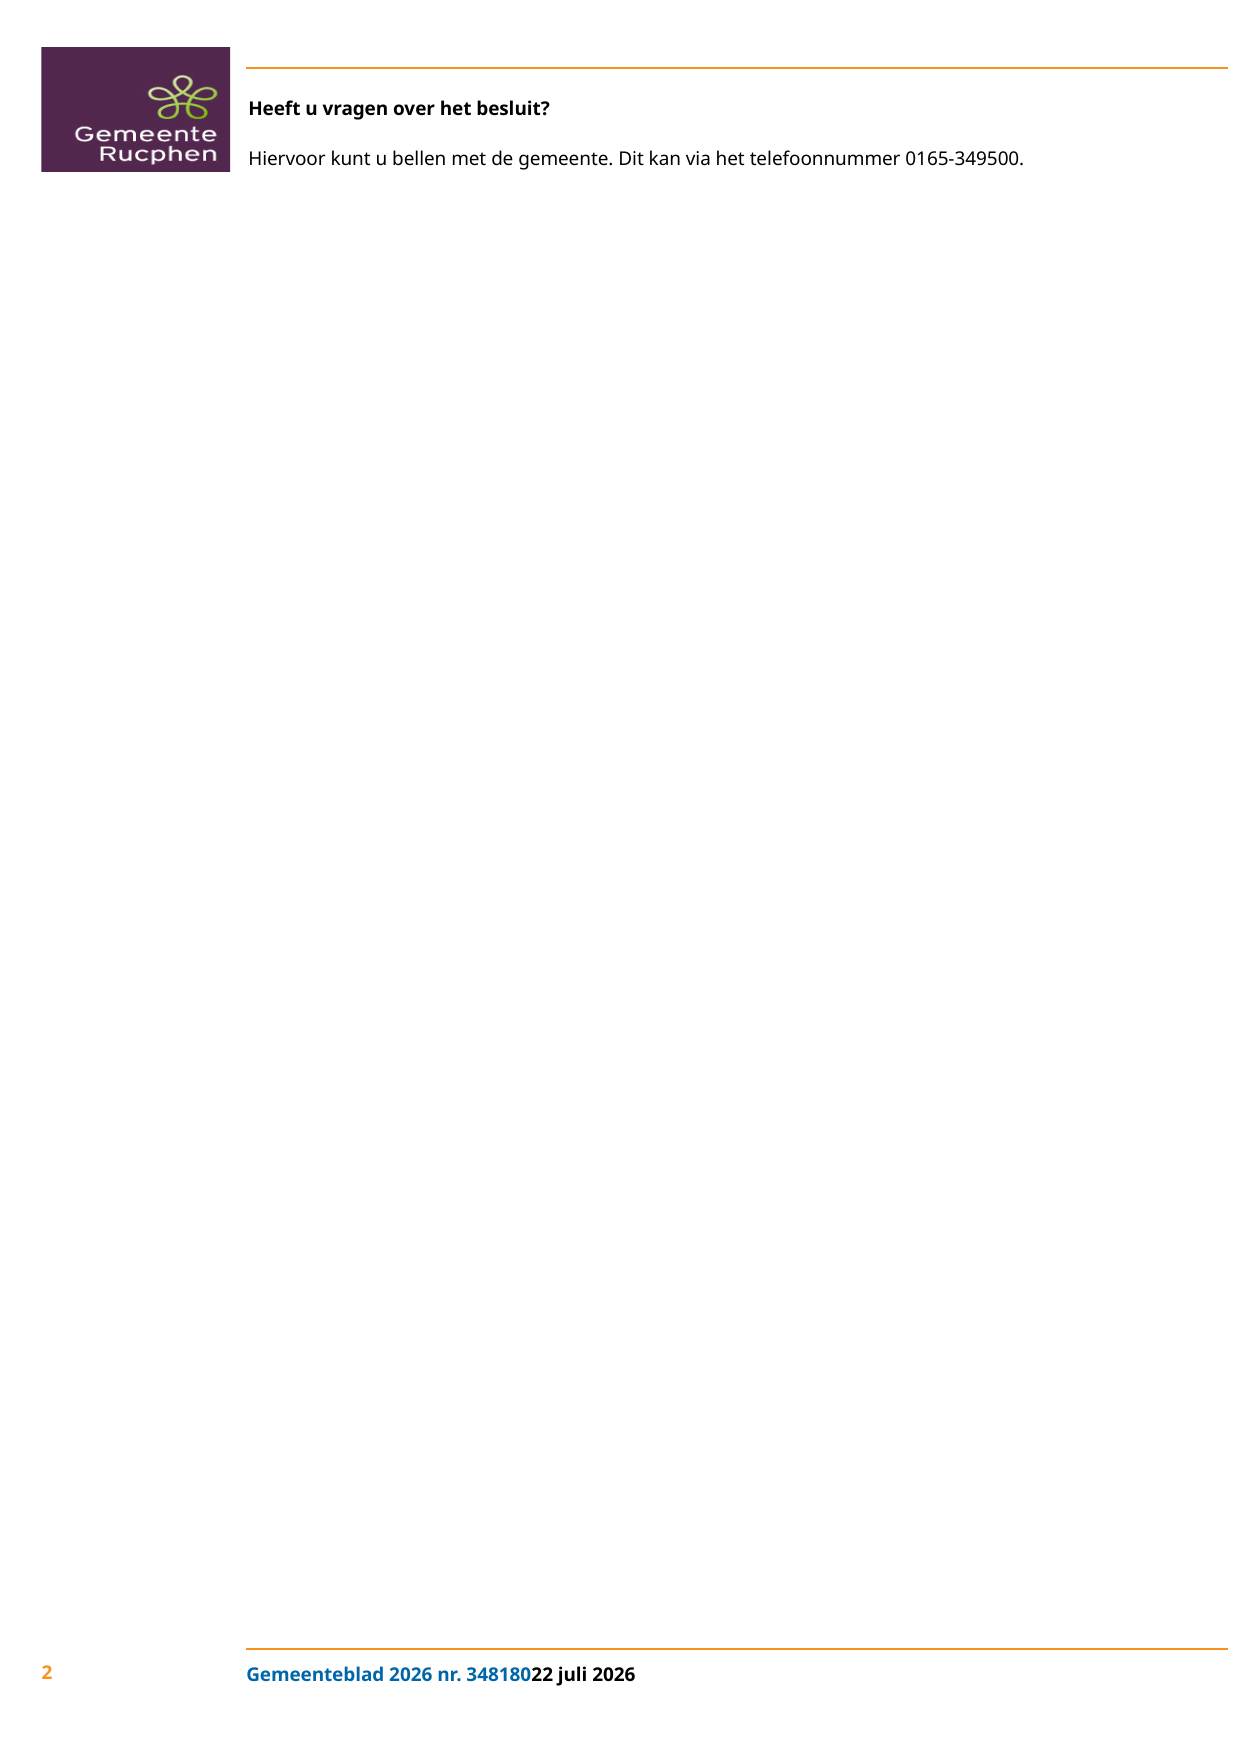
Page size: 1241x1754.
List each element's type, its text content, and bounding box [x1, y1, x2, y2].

picture [41, 47, 231, 172]
text Hiervoor kunt u bellen met de gemeente. Dit kan via het telefoonnummer 0165-349500. [248, 145, 1152, 171]
text Heeft u vragen over het besluit? [248, 95, 1152, 121]
